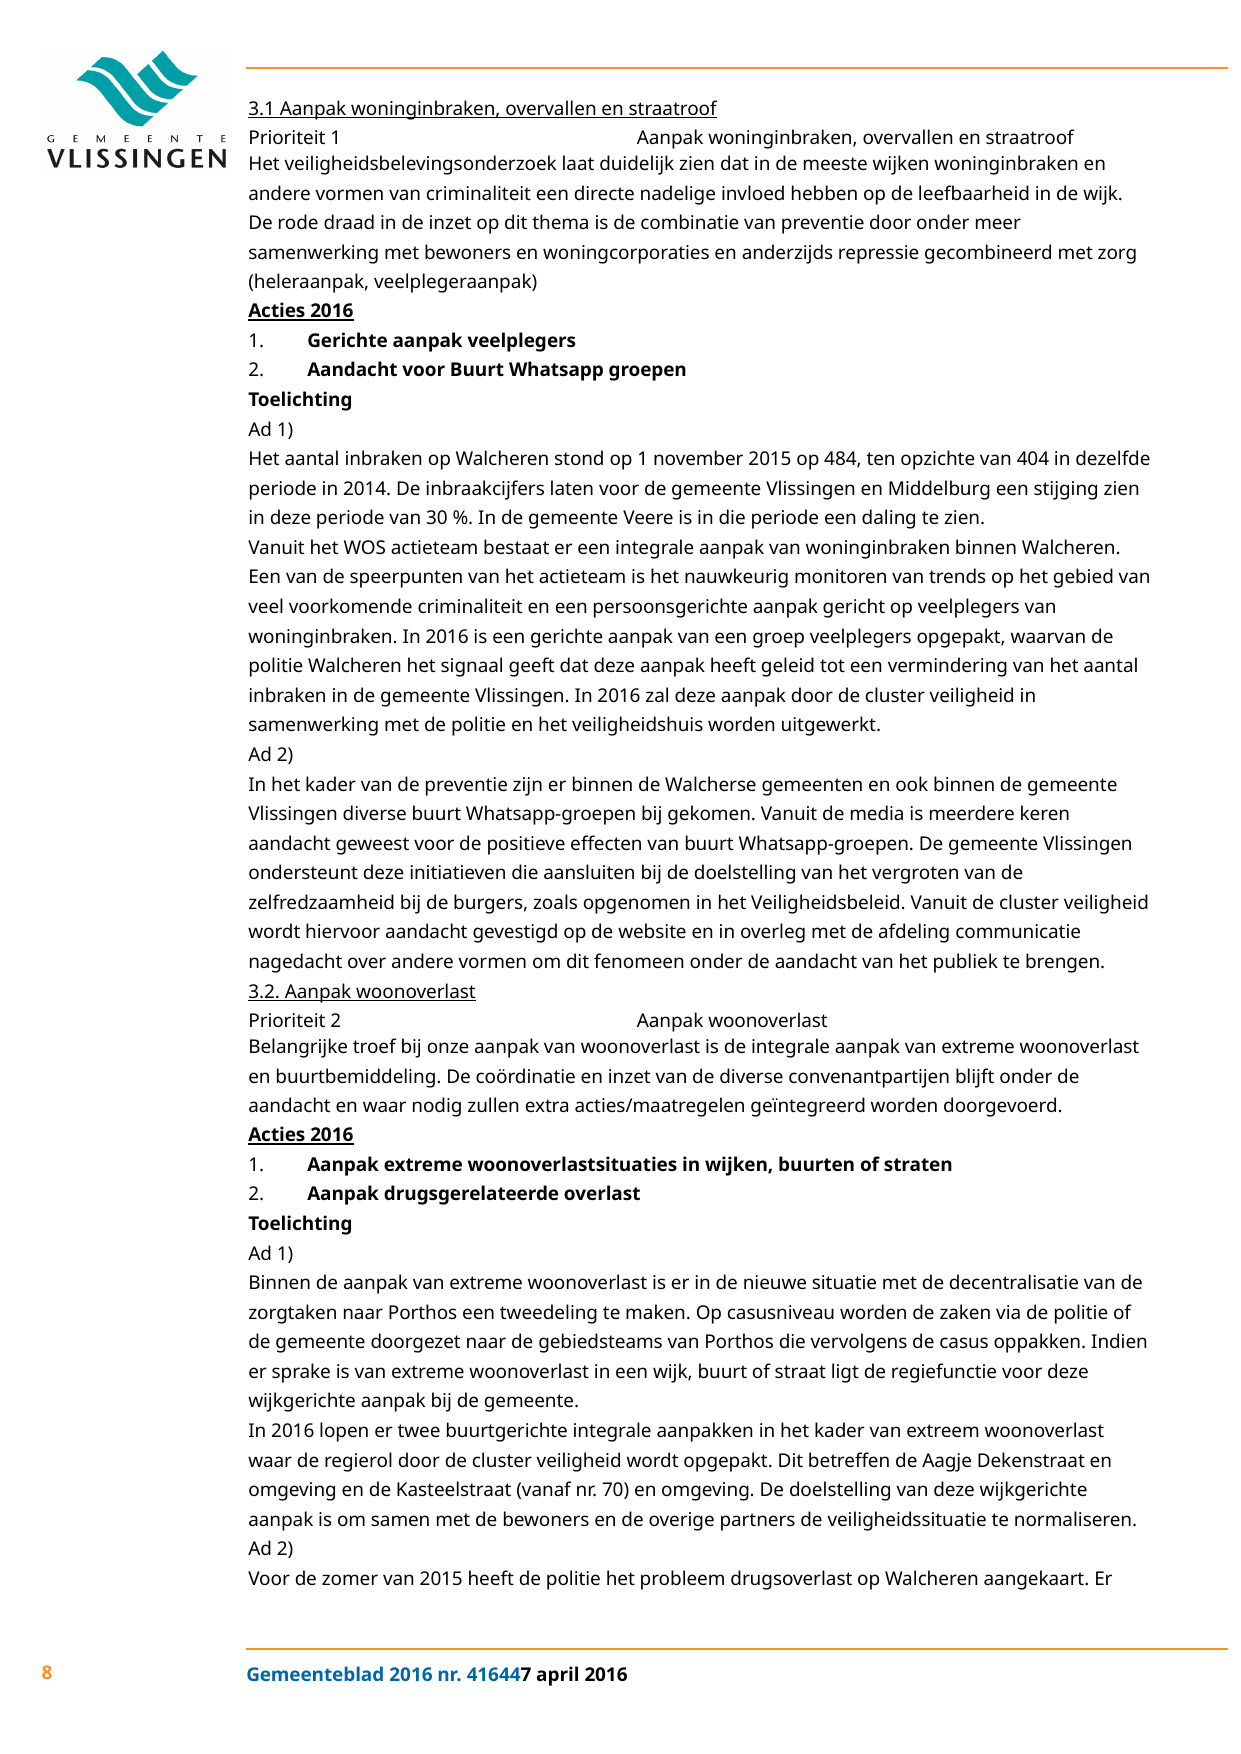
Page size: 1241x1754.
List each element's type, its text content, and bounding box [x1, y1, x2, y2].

table_cell Belangrijke troef bij onze aanpak van woonoverlast is de integrale aanpak van extreme woonoverlast en buurtbemiddeling. De coördinatie en inzet van de diverse convenantpartijen blijft onder de aandacht en waar nodig zullen extra acties/maatregelen geïntegreerd worden doorgevoerd. [248, 1033, 1152, 1118]
text Ad 1) [248, 1240, 1152, 1266]
text Voor de zomer van 2015 heeft de politie het probleem drugsoverlast op Walcheren aangekaart. Er [248, 1565, 1152, 1591]
table_header Prioriteit 1 [248, 125, 637, 150]
text Toelichting [248, 386, 1152, 412]
text In 2016 lopen er twee buurtgerichte integrale aanpakken in het kader van extreem woonoverlast waar de regierol door de cluster veiligheid wordt opgepakt. Dit betreffen de Aagje Dekenstraat en omgeving en de Kasteelstraat (vanaf nr. 70) en omgeving. De doelstelling van deze wijkgerichte aanpak is om samen met de bewoners en de overige partners de veiligheidssituatie te normaliseren. [248, 1417, 1152, 1532]
table_header Aanpak woninginbraken, overvallen en straatroof [637, 125, 1152, 150]
text In het kader van de preventie zijn er binnen de Walcherse gemeenten en ook binnen de gemeente Vlissingen diverse buurt Whatsapp-groepen bij gekomen. Vanuit de media is meerdere keren aandacht geweest voor de positieve effecten van buurt Whatsapp-groepen. De gemeente Vlissingen ondersteunt deze initiatieven die aansluiten bij de doelstelling van het vergroten van de zelfredzaamheid bij de burgers, zoals opgenomen in het Veiligheidsbeleid. Vanuit de cluster veiligheid wordt hiervoor aandacht gevestigd op de website en in overleg met de afdeling communicatie nagedacht over andere vormen om dit fenomeen onder de aandacht van het publiek te brengen. [248, 771, 1152, 974]
text Vanuit het WOS actieteam bestaat er een integrale aanpak van woninginbraken binnen Walcheren. Een van de speerpunten van het actieteam is het nauwkeurig monitoren van trends op het gebied van veel voorkomende criminaliteit en een persoonsgerichte aanpak gericht op veelplegers van woninginbraken. In 2016 is een gerichte aanpak van een groep veelplegers opgepakt, waarvan de politie Walcheren het signaal geeft dat deze aanpak heeft geleid tot een vermindering van het aantal inbraken in de gemeente Vlissingen. In 2016 zal deze aanpak door de cluster veiligheid in samenwerking met de politie en het veiligheidshuis worden uitgewerkt. [248, 534, 1152, 737]
list Aandacht voor Buurt Whatsapp groepen [248, 357, 1152, 382]
table_cell Het veiligheidsbelevingsonderzoek laat duidelijk zien dat in de meeste wijken woninginbraken en andere vormen van criminaliteit een directe nadelige invloed hebben op de leefbaarheid in de wijk. De rode draad in de inzet op dit thema is de combinatie van preventie door onder meer samenwerking met bewoners en woningcorporaties en anderzijds repressie gecombineerd met zorg (heleraanpak, veelplegeraanpak) [248, 150, 1152, 294]
list Aanpak extreme woonoverlastsituaties in wijken, buurten of straten [248, 1151, 1152, 1177]
text Ad 2) [248, 1536, 1152, 1561]
text Het aantal inbraken op Walcheren stond op 1 november 2015 op 484, ten opzichte van 404 in dezelfde periode in 2014. De inbraakcijfers laten voor de gemeente Vlissingen en Middelburg een stijging zien in deze periode van 30 %. In de gemeente Veere is in die periode een daling te zien. [248, 445, 1152, 530]
list Aanpak drugsgerelateerde overlast [248, 1181, 1152, 1206]
text Acties 2016 [248, 297, 1152, 323]
text Ad 1) [248, 416, 1152, 442]
table_header Aanpak woonoverlast [637, 1008, 1152, 1033]
text Toelichting [248, 1210, 1152, 1236]
text 3.2. Aanpak woonoverlast [248, 978, 1152, 1004]
text Ad 2) [248, 741, 1152, 767]
text Acties 2016 [248, 1121, 1152, 1147]
text Binnen de aanpak van extreme woonoverlast is er in de nieuwe situatie met de decentralisatie van de zorgtaken naar Porthos een tweedeling te maken. Op casusniveau worden de zaken via de politie of de gemeente doorgezet naar de gebiedsteams van Porthos die vervolgens de casus oppakken. Indien er sprake is van extreme woonoverlast in een wijk, buurt of straat ligt de regiefunctie voor deze wijkgerichte aanpak bij de gemeente. [248, 1269, 1152, 1413]
text 3.1 Aanpak woninginbraken, overvallen en straatroof [248, 95, 1152, 121]
list Gerichte aanpak veelplegers [248, 327, 1152, 353]
picture [41, 47, 231, 172]
table_header Prioriteit 2 [248, 1008, 637, 1033]
